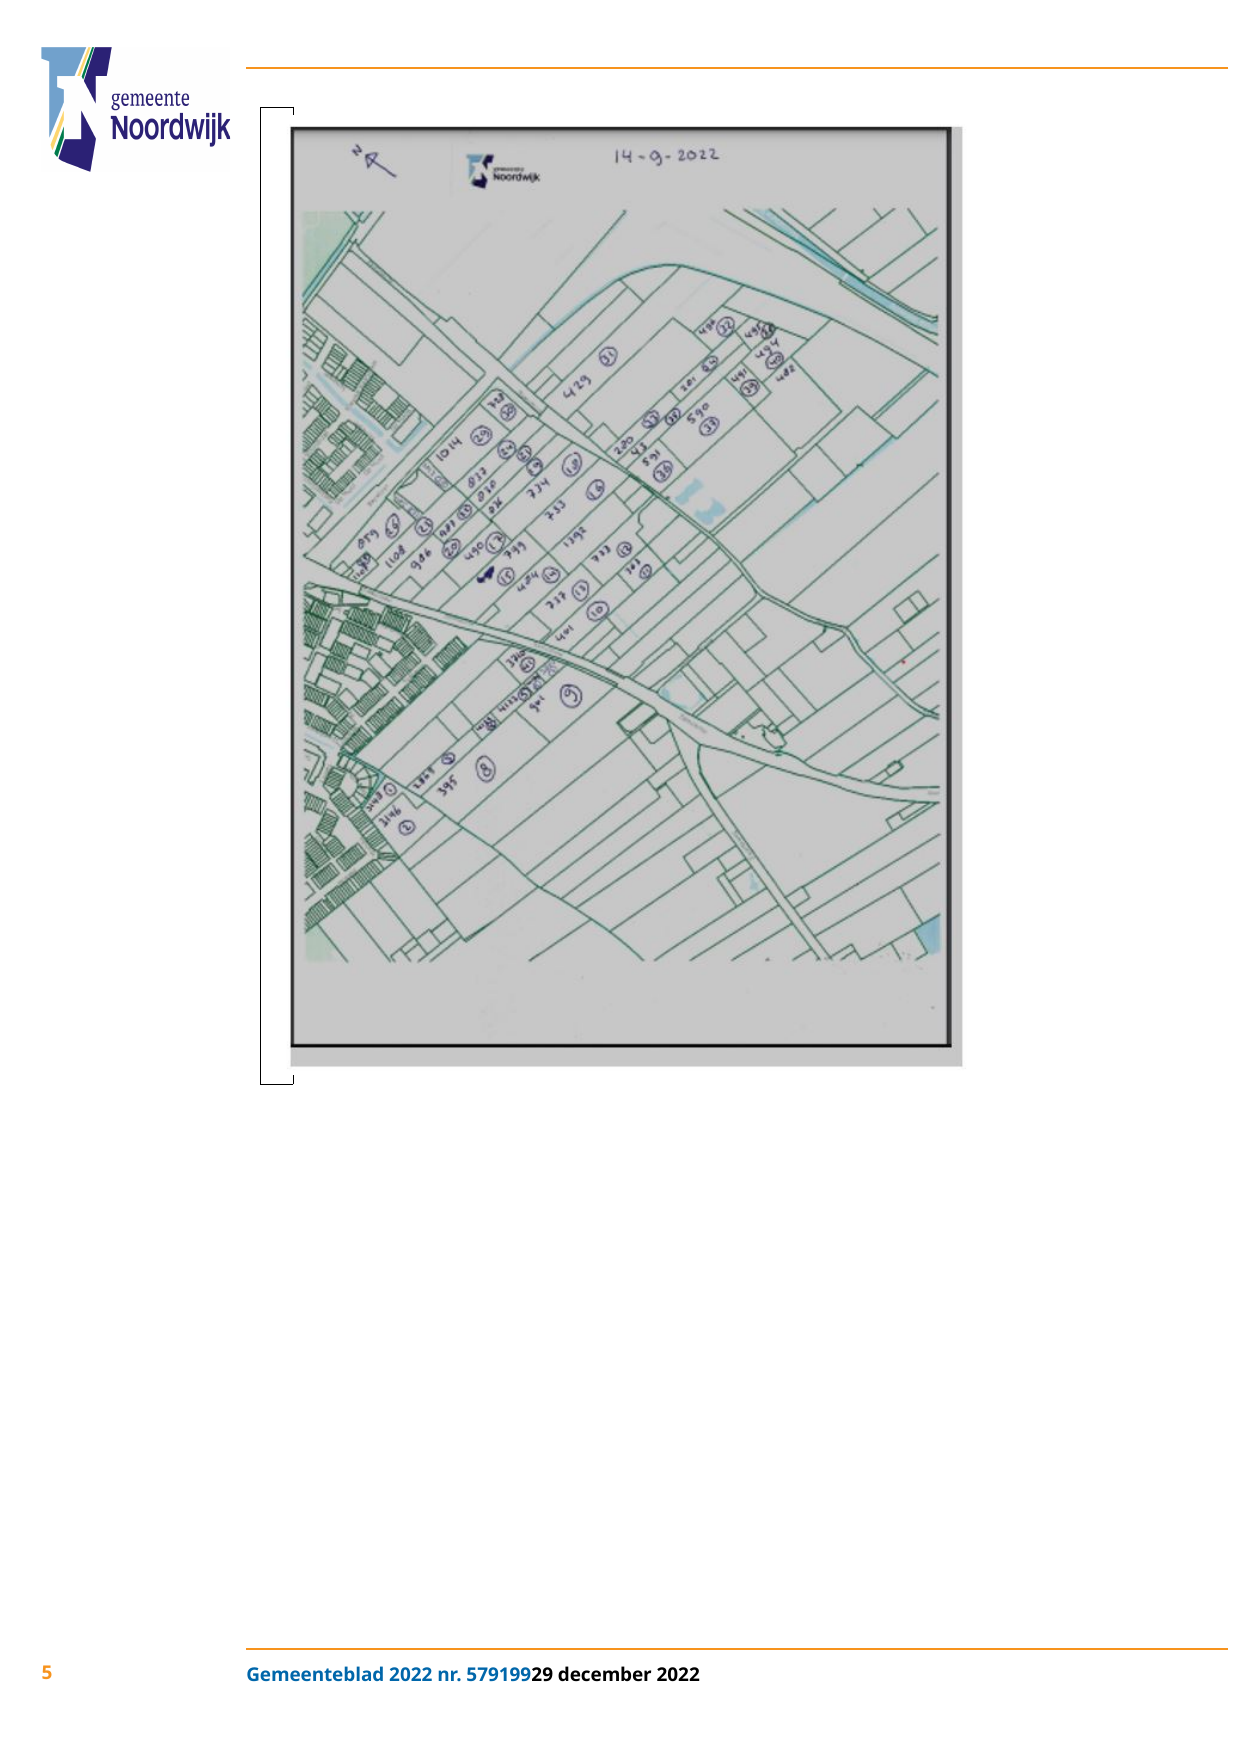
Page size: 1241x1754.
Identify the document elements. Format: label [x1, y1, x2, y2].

picture [268, 115, 978, 1075]
picture [41, 47, 231, 172]
